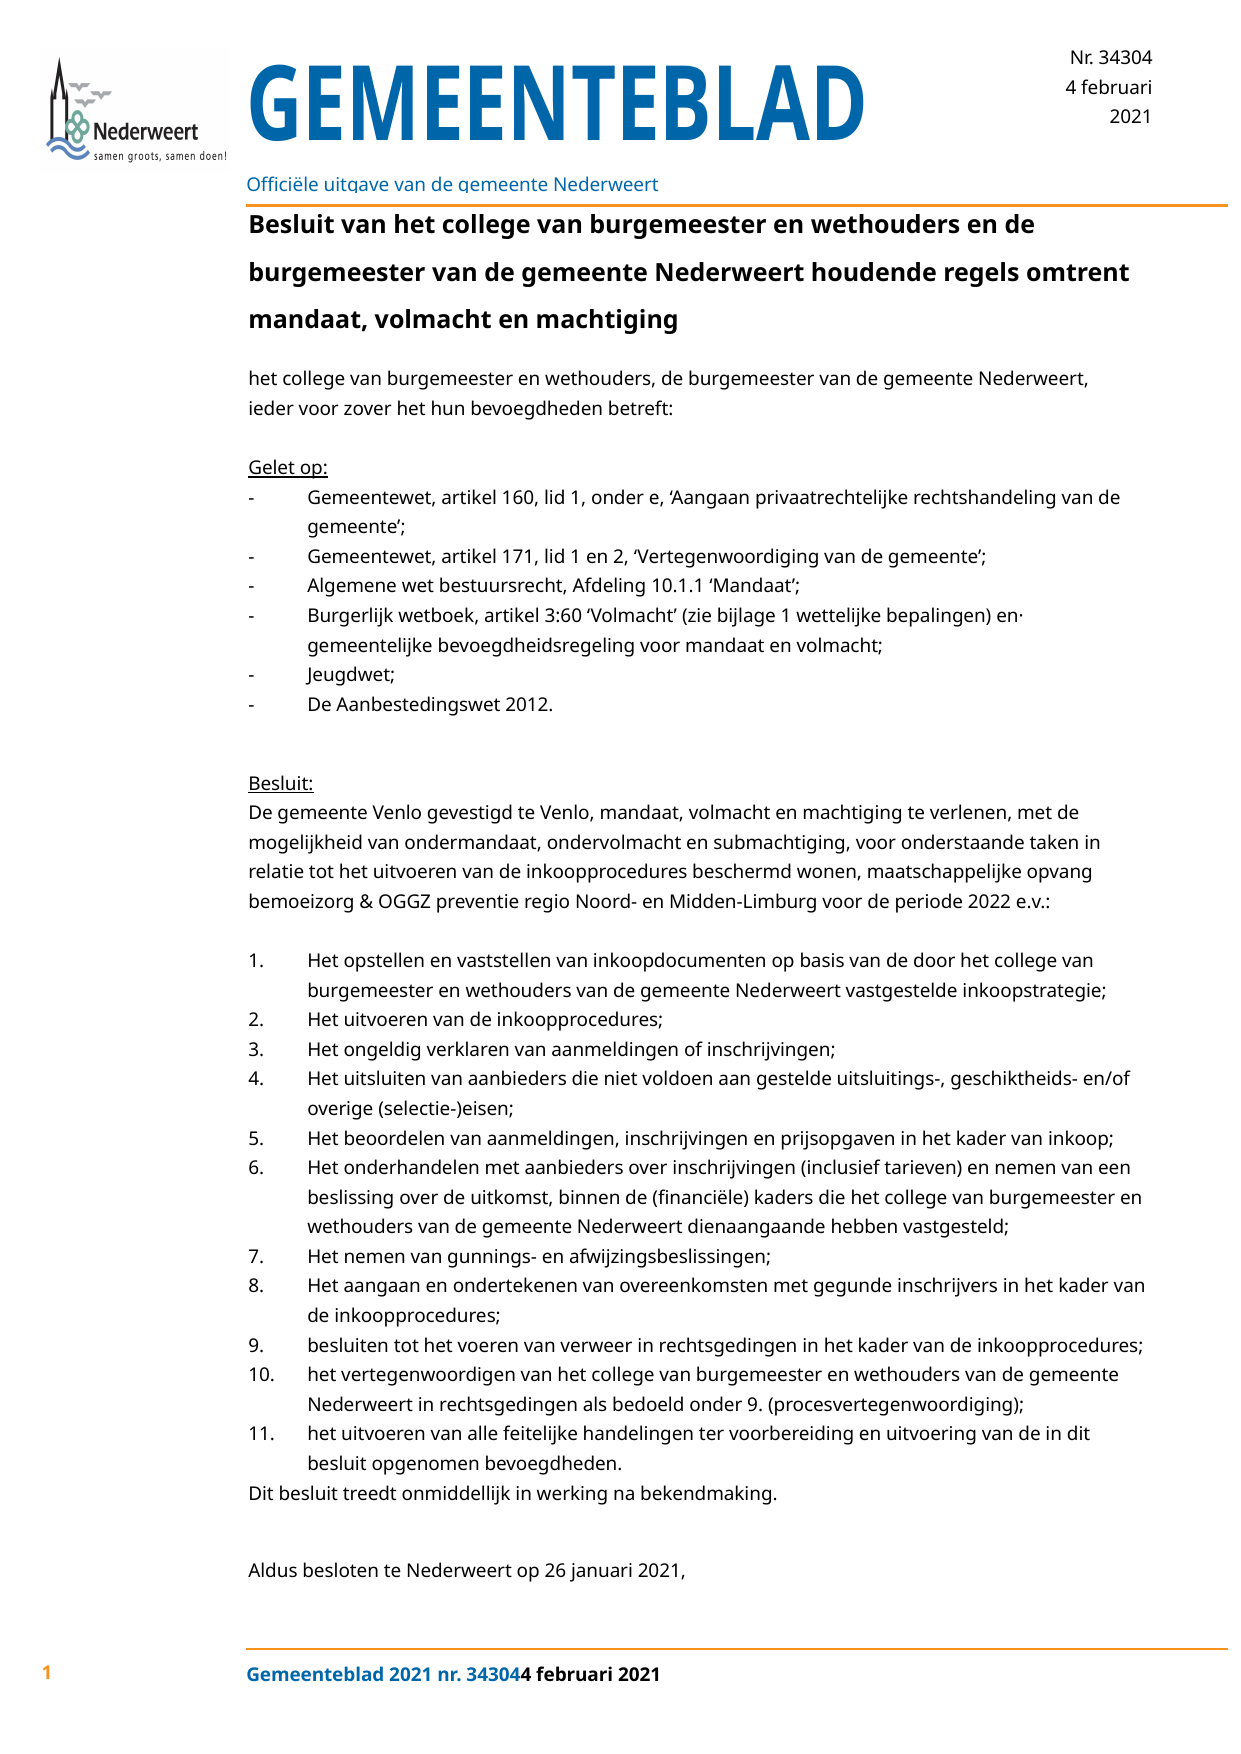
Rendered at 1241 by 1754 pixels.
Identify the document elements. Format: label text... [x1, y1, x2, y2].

text Aldus besloten te Nederweert op 26 januari 2021, [248, 1557, 1152, 1583]
list Het opstellen en vaststellen van inkoopdocumenten op basis van de door het college van burgemeester en wethouders van de gemeente Nederweert vastgestelde inkoopstrategie; [248, 947, 1152, 1003]
list besluiten tot het voeren van verweer in rechtsgedingen in het kader van de inkoopprocedures; [248, 1332, 1152, 1358]
list Algemene wet bestuursrecht, Afdeling 10.1.1 ‘Mandaat’; [248, 573, 1152, 598]
text Besluit van het college van burgemeester en wethouders en de burgemeester van de gemeente Nederweert houdende regels omtrent mandaat, volmacht en machtiging [248, 207, 1152, 336]
text ieder voor zover het hun bevoegdheden betreft: [248, 395, 1152, 421]
list Het ongeldig verklaren van aanmeldingen of inschrijvingen; [248, 1036, 1152, 1062]
list Het beoordelen van aanmeldingen, inschrijvingen en prijsopgaven in het kader van inkoop; [248, 1125, 1152, 1151]
list Het aangaan en ondertekenen van overeenkomsten met gegunde inschrijvers in het kader van de inkoopprocedures; [248, 1273, 1152, 1328]
list Het uitvoeren van de inkoopprocedures; [248, 1006, 1152, 1032]
text De gemeente Venlo gevestigd te Venlo, mandaat, volmacht en machtiging te verlenen, met de mogelijkheid van ondermandaat, ondervolmacht en submachtiging, voor onderstaande taken in relatie tot het uitvoeren van de inkoopprocedures beschermd wonen, maatschappelijke opvang bemoeizorg & OGGZ preventie regio Noord- en Midden-Limburg voor de periode 2022 e.v.: [248, 799, 1152, 914]
list Burgerlijk wetboek, artikel 3:60 ‘Volmacht’ (zie bijlage 1 wettelijke bepalingen) en· gemeentelijke bevoegdheidsregeling voor mandaat en volmacht; [248, 602, 1152, 657]
picture [41, 47, 231, 172]
list het uitvoeren van alle feitelijke handelingen ter voorbereiding en uitvoering van de in dit besluit opgenomen bevoegdheden. [248, 1421, 1152, 1476]
list Het nemen van gunnings- en afwijzingsbeslissingen; [248, 1243, 1152, 1269]
list De Aanbestedingswet 2012. [248, 691, 1152, 717]
list Het onderhandelen met aanbieders over inschrijvingen (inclusief tarieven) en nemen van een beslissing over de uitkomst, binnen de (financiële) kaders die het college van burgemeester en wethouders van de gemeente Nederweert dienaangaande hebben vastgesteld; [248, 1154, 1152, 1239]
text Dit besluit treedt onmiddellijk in werking na bekendmaking. [248, 1480, 1152, 1506]
list Jeugdwet; [248, 661, 1152, 687]
list Het uitsluiten van aanbieders die niet voldoen aan gestelde uitsluitings-, geschiktheids- en/of overige (selectie-)eisen; [248, 1066, 1152, 1121]
list Gemeentewet, artikel 160, lid 1, onder e, ‘Aangaan privaatrechtelijke rechtshandeling van de gemeente’; [248, 484, 1152, 539]
text Besluit: [248, 770, 1152, 796]
list Gemeentewet, artikel 171, lid 1 en 2, ‘Vertegenwoordiging van de gemeente’; [248, 543, 1152, 569]
text Gelet op: [248, 454, 1152, 480]
text het college van burgemeester en wethouders, de burgemeester van de gemeente Nederweert, [248, 366, 1152, 391]
list het vertegenwoordigen van het college van burgemeester en wethouders van de gemeente Nederweert in rechtsgedingen als bedoeld onder 9. (procesvertegenwoordiging); [248, 1361, 1152, 1417]
